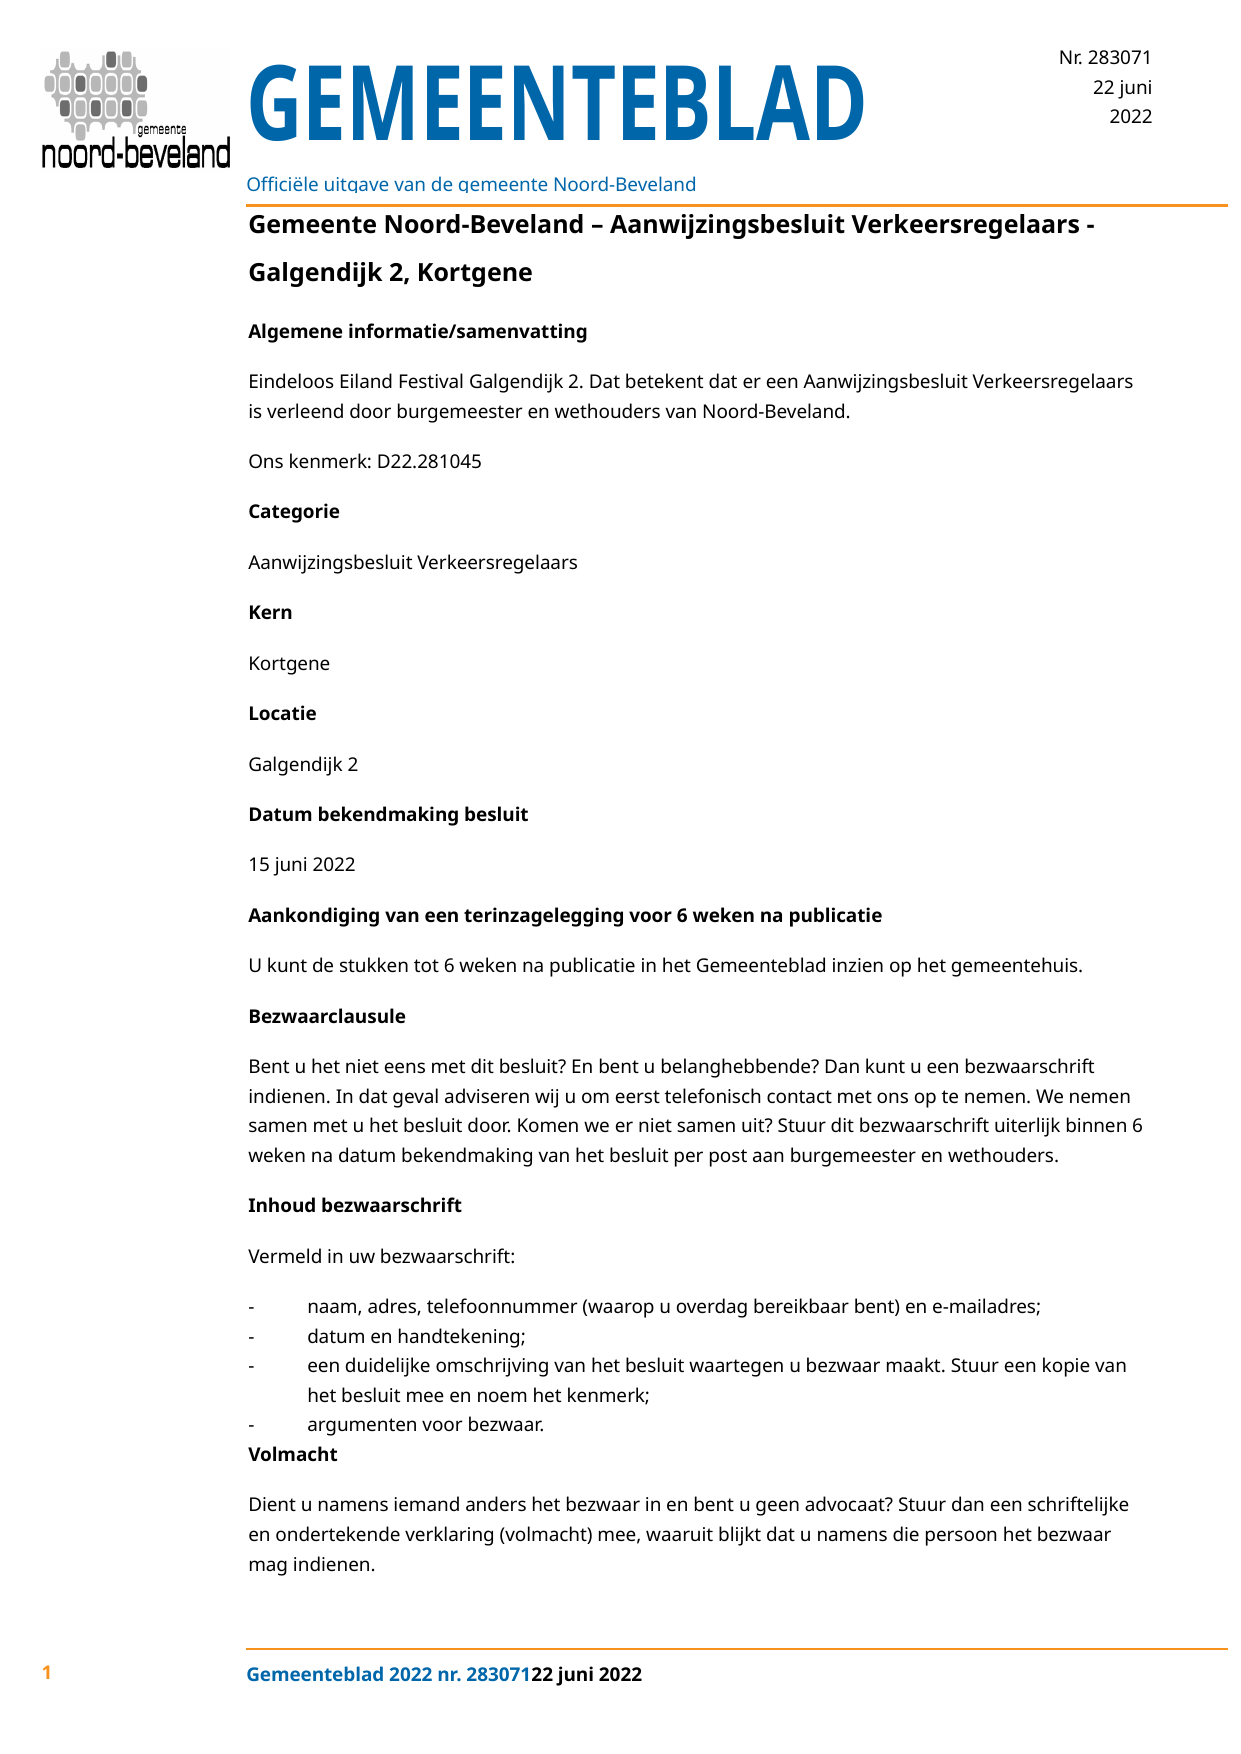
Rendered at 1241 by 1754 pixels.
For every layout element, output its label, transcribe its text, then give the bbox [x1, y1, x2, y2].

text U kunt de stukken tot 6 weken na publicatie in het Gemeenteblad inzien op het gemeentehuis. [248, 952, 1152, 978]
text Kern [248, 599, 1152, 625]
text Galgendijk 2 [248, 751, 1152, 777]
list naam, adres, telefoonnummer (waarop u overdag bereikbaar bent) en e-mailadres; [248, 1293, 1152, 1319]
list een duidelijke omschrijving van het besluit waartegen u bezwaar maakt. Stuur een kopie van het besluit mee en noem het kenmerk; [248, 1352, 1152, 1408]
text Locatie [248, 700, 1152, 726]
list argumenten voor bezwaar. [248, 1412, 1152, 1437]
text 15 juni 2022 [248, 852, 1152, 877]
picture [41, 47, 231, 172]
text Categorie [248, 499, 1152, 524]
text Kortgene [248, 650, 1152, 676]
text Algemene informatie/samenvatting [248, 318, 1152, 344]
text Datum bekendmaking besluit [248, 801, 1152, 827]
text Bezwaarclausule [248, 1003, 1152, 1029]
text Vermeld in uw bezwaarschrift: [248, 1243, 1152, 1269]
text Ons kenmerk: D22.281045 [248, 448, 1152, 474]
text Eindeloos Eiland Festival Galgendijk 2. Dat betekent dat er een Aanwijzingsbesluit Verkeersregelaars is verleend door burgemeester en wethouders van Noord-Beveland. [248, 368, 1152, 424]
text Gemeente Noord-Beveland – Aanwijzingsbesluit Verkeersregelaars - Galgendijk 2, Kortgene [248, 207, 1152, 288]
text Bent u het niet eens met dit besluit? En bent u belanghebbende? Dan kunt u een bezwaarschrift indienen. In dat geval adviseren wij u om eerst telefonisch contact met ons op te nemen. We nemen samen met u het besluit door. Komen we er niet samen uit? Stuur dit bezwaarschrift uiterlijk binnen 6 weken na datum bekendmaking van het besluit per post aan burgemeester en wethouders. [248, 1053, 1152, 1168]
text Aanwijzingsbesluit Verkeersregelaars [248, 549, 1152, 575]
text Aankondiging van een terinzagelegging voor 6 weken na publicatie [248, 902, 1152, 928]
text Volmacht [248, 1441, 1152, 1467]
text Dient u namens iemand anders het bezwaar in en bent u geen advocaat? Stuur dan een schriftelijke en ondertekende verklaring (volmacht) mee, waaruit blijkt dat u namens die persoon het bezwaar mag indienen. [248, 1492, 1152, 1577]
list datum en handtekening; [248, 1323, 1152, 1349]
text Inhoud bezwaarschrift [248, 1192, 1152, 1218]
